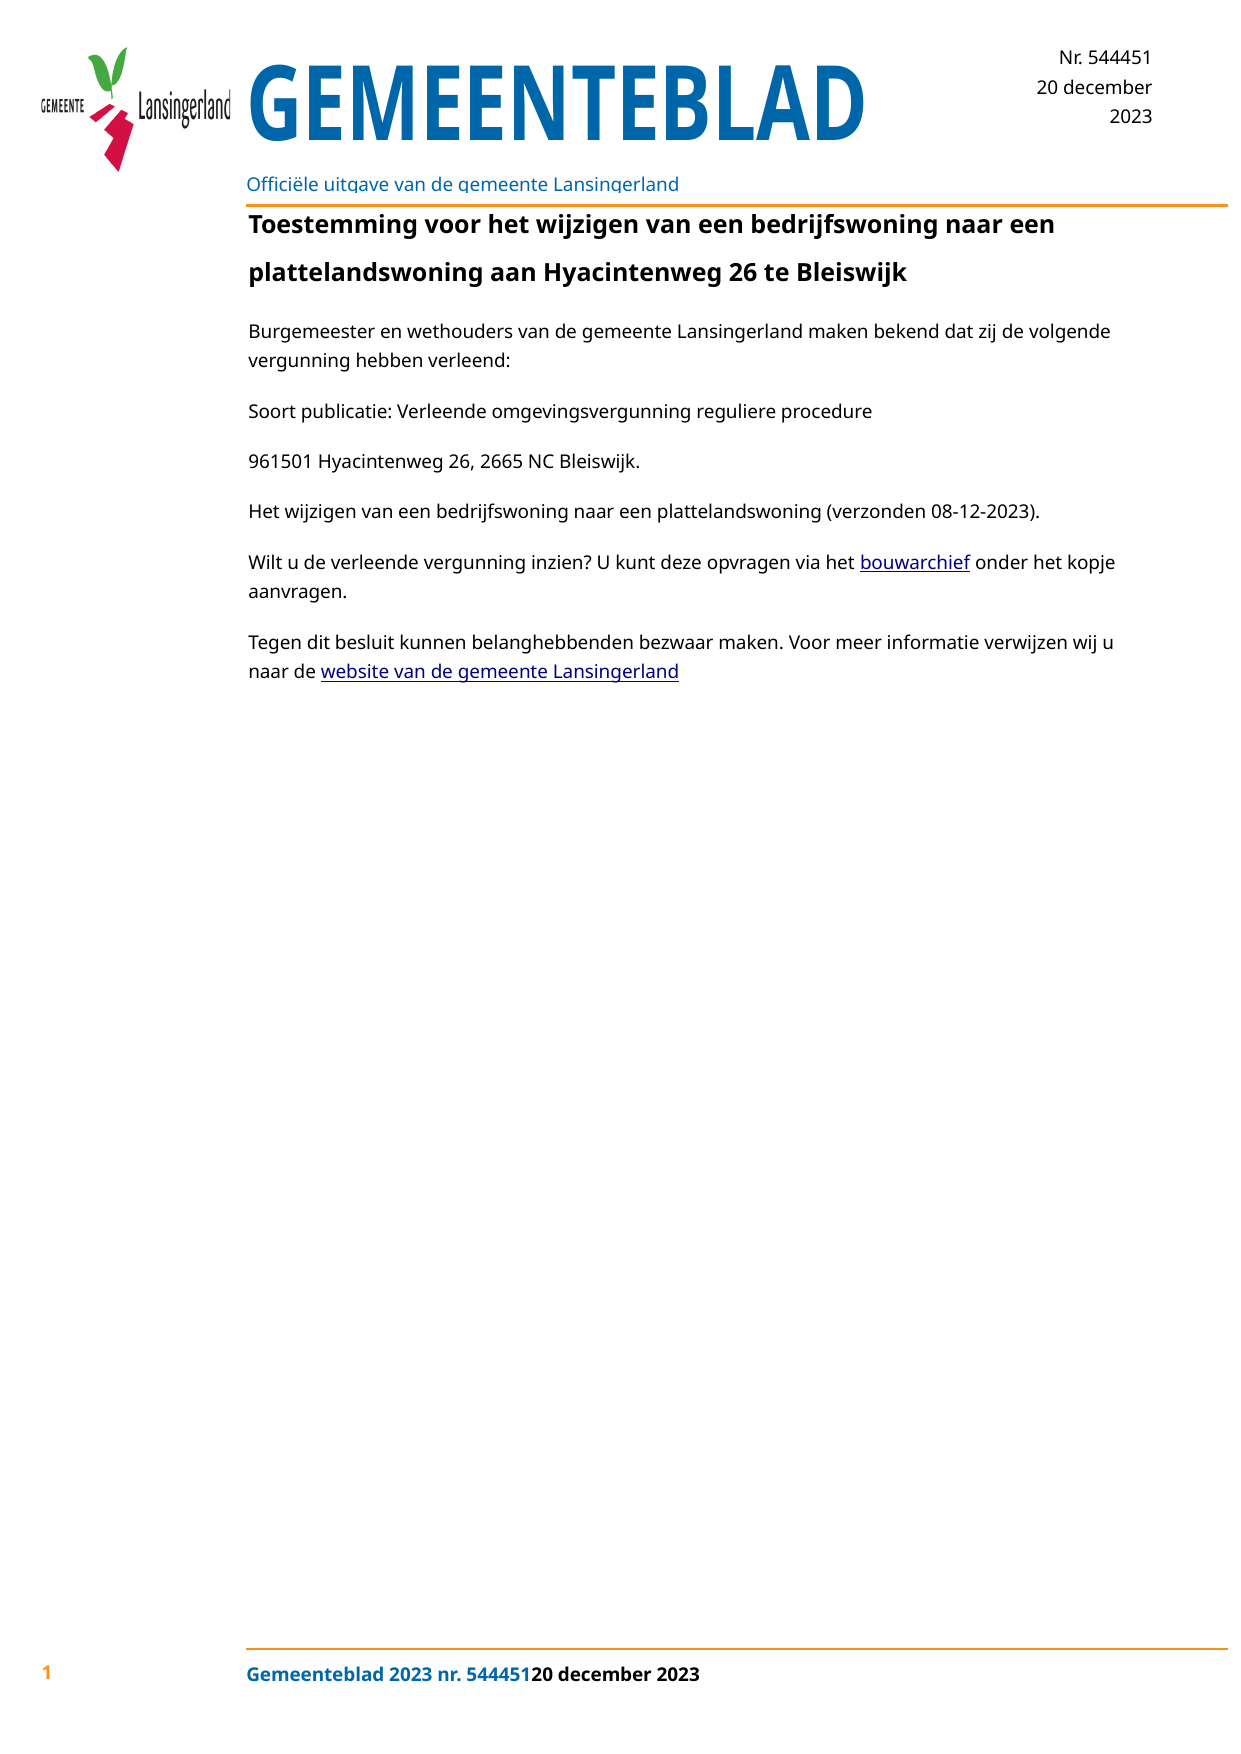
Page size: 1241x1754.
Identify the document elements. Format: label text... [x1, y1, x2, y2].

text Soort publicatie: Verleende omgevingsvergunning reguliere procedure [248, 398, 1152, 424]
picture [41, 47, 231, 172]
text Wilt u de verleende vergunning inzien? U kunt deze opvragen via het bouwarchief onder het kopje aanvragen. [248, 549, 1152, 604]
text Toestemming voor het wijzigen van een bedrijfswoning naar een plattelandswoning aan Hyacintenweg 26 te Bleiswijk [248, 207, 1152, 288]
text Burgemeester en wethouders van de gemeente Lansingerland maken bekend dat zij de volgende vergunning hebben verleend: [248, 318, 1152, 373]
text 961501 Hyacintenweg 26, 2665 NC Bleiswijk. [248, 448, 1152, 474]
text Tegen dit besluit kunnen belanghebbenden bezwaar maken. Voor meer informatie verwijzen wij u naar de website van de gemeente Lansingerland [248, 629, 1152, 684]
text Het wijzigen van een bedrijfswoning naar een plattelandswoning (verzonden 08-12-2023). [248, 499, 1152, 524]
